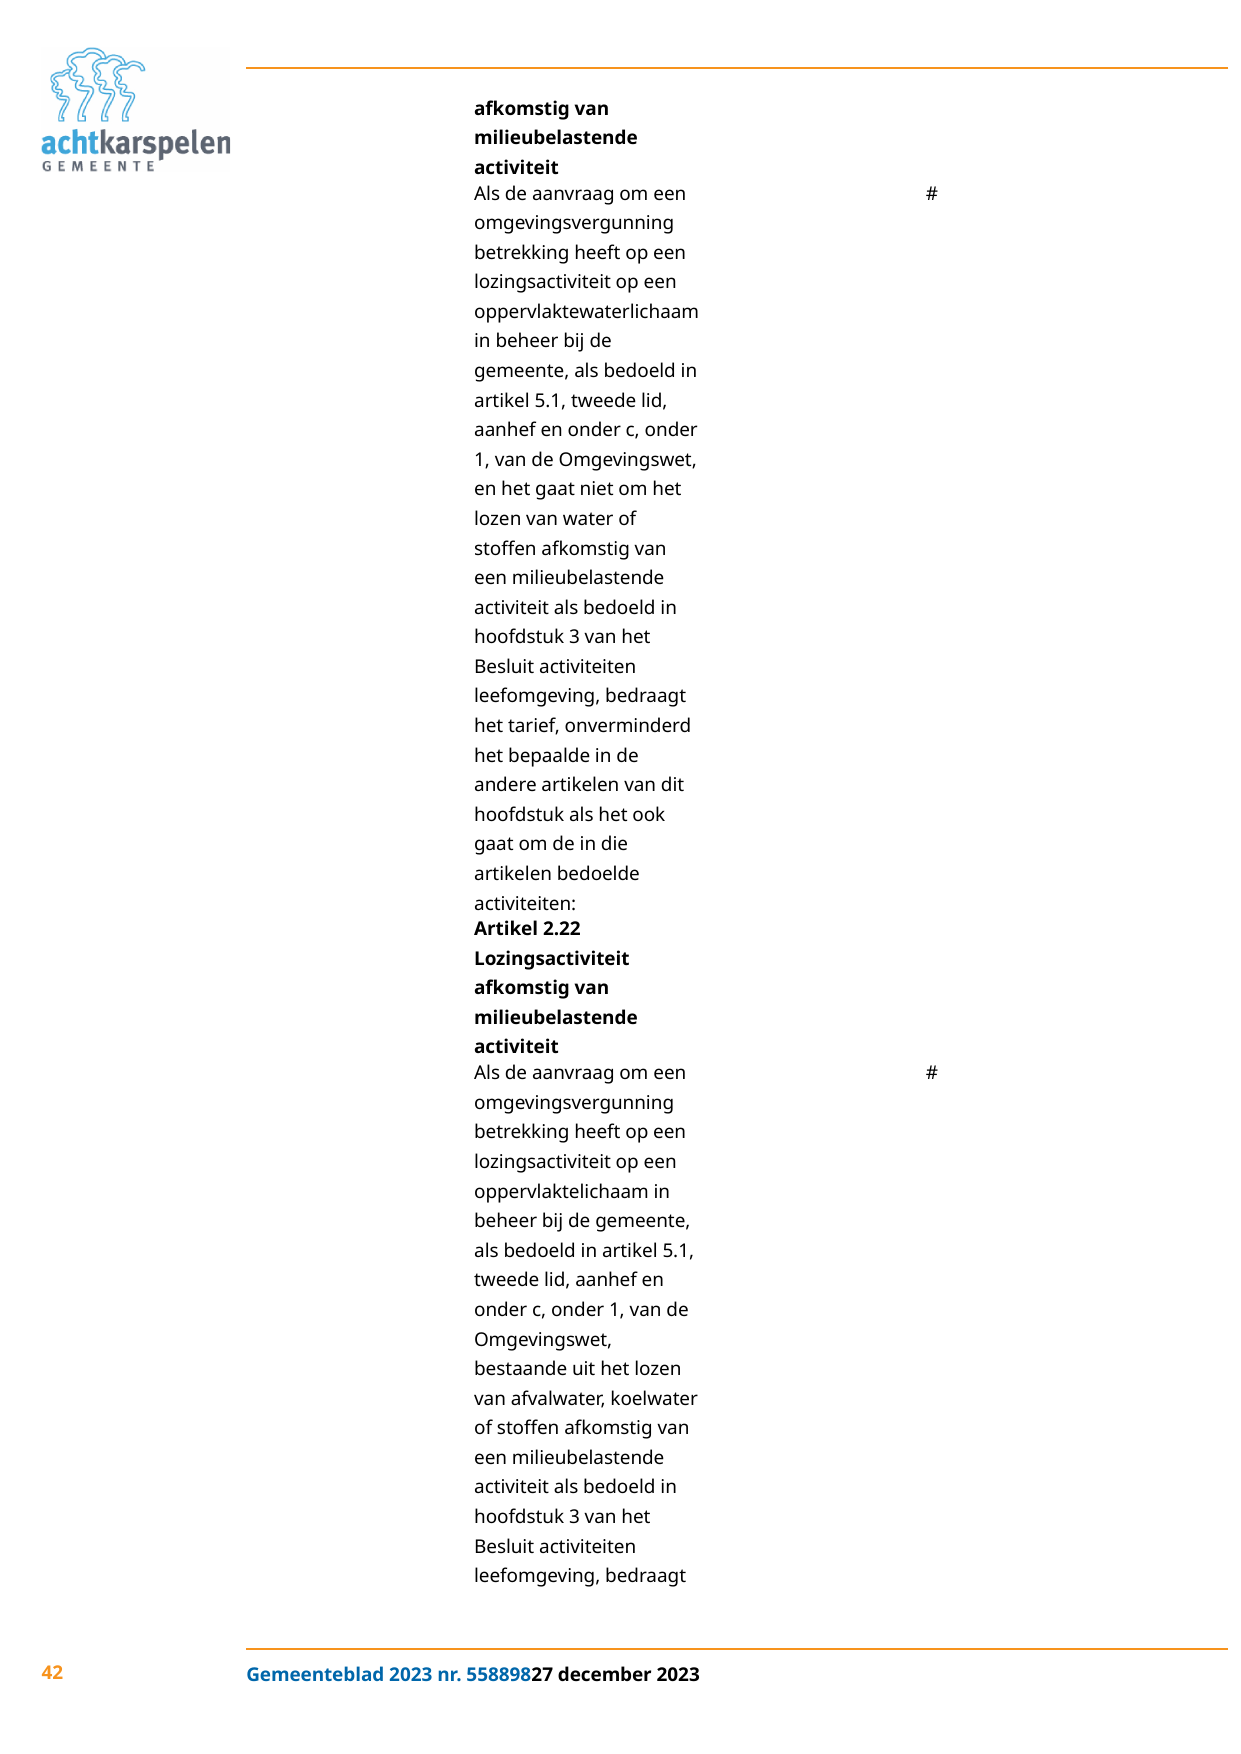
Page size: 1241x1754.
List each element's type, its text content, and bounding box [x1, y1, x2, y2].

table_cell [700, 1060, 926, 1588]
table_cell [926, 915, 1152, 1059]
table_cell [700, 915, 926, 1059]
table_cell # [926, 1060, 1152, 1588]
table_cell [700, 95, 926, 180]
table_cell [700, 180, 926, 915]
table_cell Artikel 2.22 Lozingsactiviteit afkomstig van milieubelastende activiteit [474, 915, 700, 1059]
table_cell afkomstig van milieubelastende activiteit [474, 95, 700, 180]
table_cell [248, 915, 474, 1059]
table_cell [926, 95, 1152, 180]
table_cell Als de aanvraag om een omgevingsvergunning betrekking heeft op een lozingsactiviteit op een oppervlaktewaterlichaam in beheer bij de gemeente, als bedoeld in artikel 5.1, tweede lid, aanhef en onder c, onder 1, van de Omgevingswet, en het gaat niet om het lozen van water of stoffen afkomstig van een milieubelastende activiteit als bedoeld in hoofdstuk 3 van het Besluit activiteiten leefomgeving, bedraagt het tarief, onverminderd het bepaalde in de andere artikelen van dit hoofdstuk als het ook gaat om de in die artikelen bedoelde activiteiten: [474, 180, 700, 915]
table_cell # [926, 180, 1152, 915]
table_cell [248, 180, 474, 915]
picture [41, 47, 231, 172]
table_cell [248, 1060, 474, 1588]
table_cell Als de aanvraag om een omgevingsvergunning betrekking heeft op een lozingsactiviteit op een oppervlaktelichaam in beheer bij de gemeente, als bedoeld in artikel 5.1, tweede lid, aanhef en onder c, onder 1, van de Omgevingswet, bestaande uit het lozen van afvalwater, koelwater of stoffen afkomstig van een milieubelastende activiteit als bedoeld in hoofdstuk 3 van het Besluit activiteiten leefomgeving, bedraagt [474, 1060, 700, 1588]
table_cell [248, 95, 474, 180]
